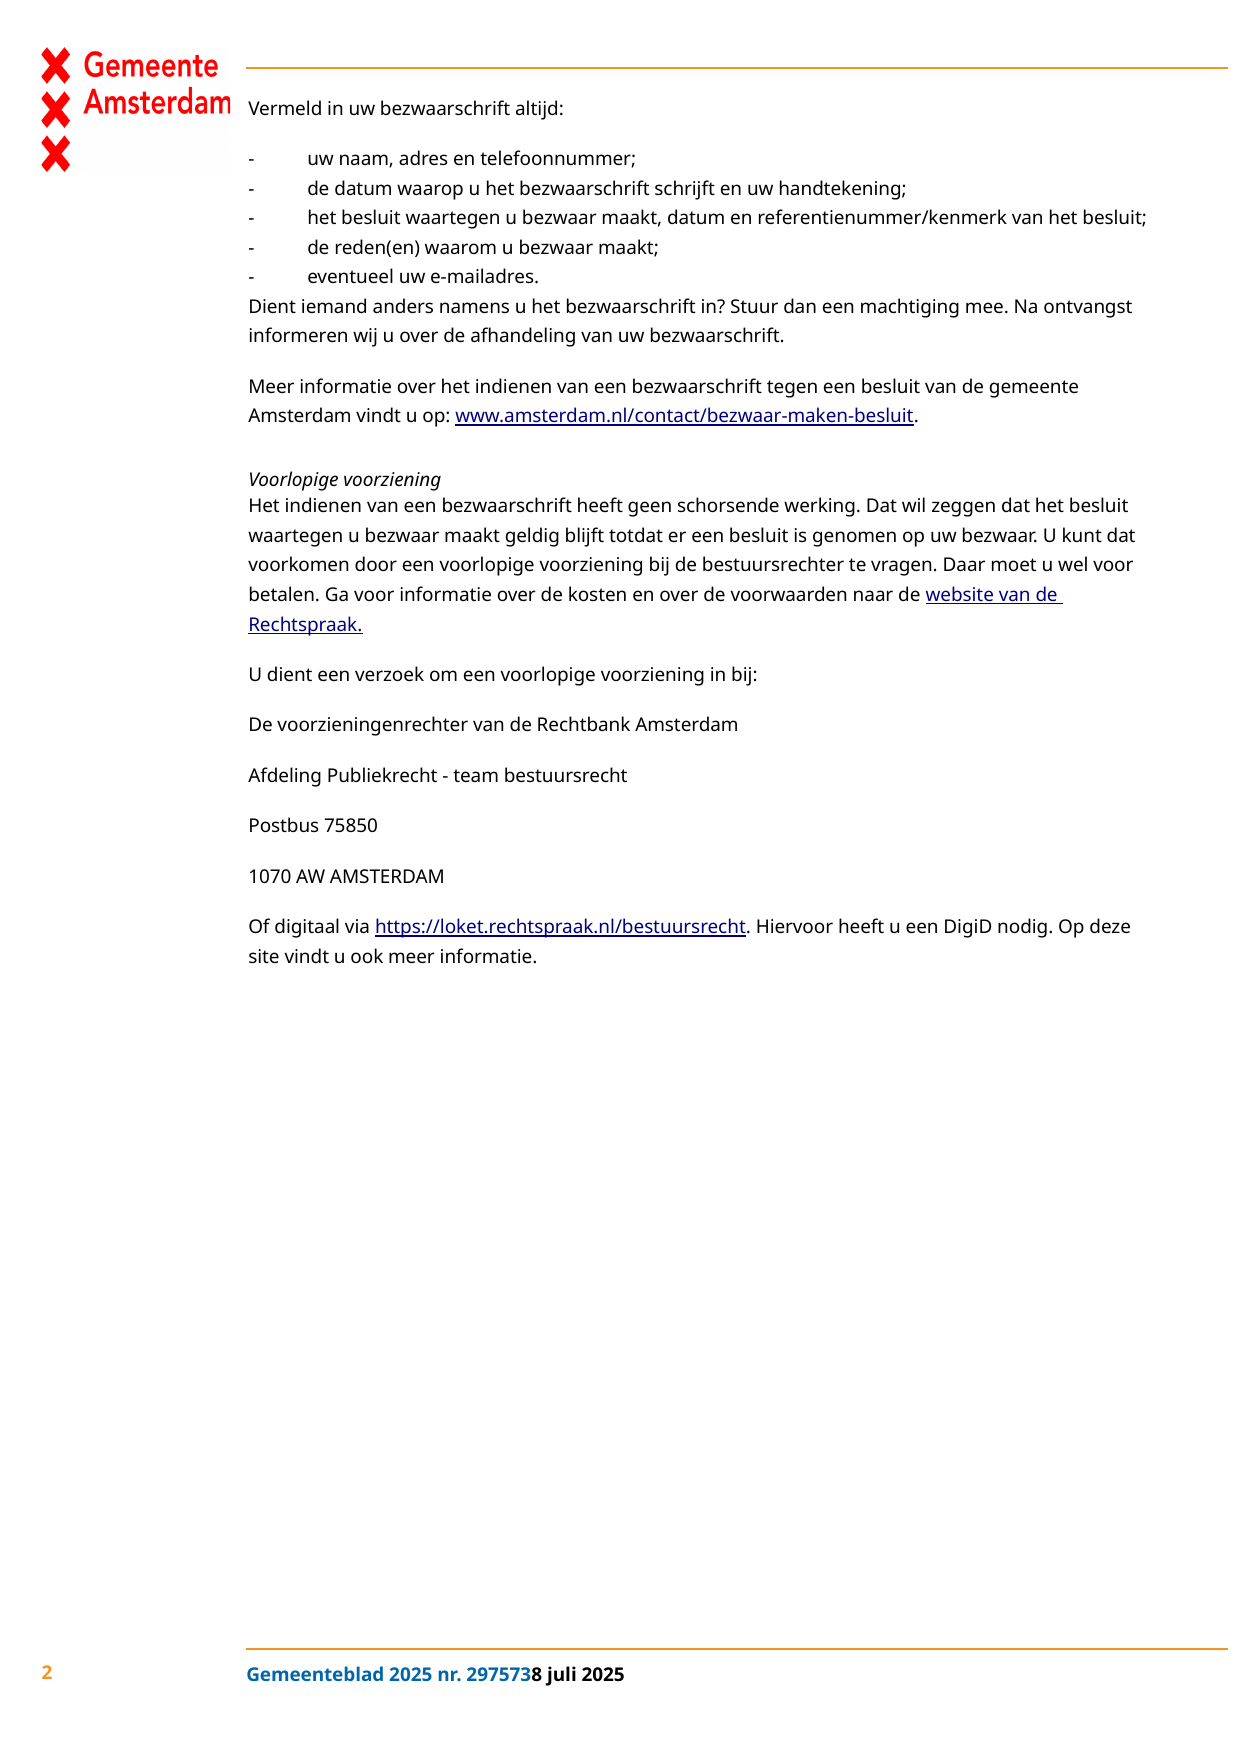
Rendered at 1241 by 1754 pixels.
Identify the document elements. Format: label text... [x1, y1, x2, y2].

text Postbus 75850 [248, 812, 1152, 838]
list de datum waarop u het bezwaarschrift schrijft en uw handtekening; [248, 175, 1152, 201]
text Vermeld in uw bezwaarschrift altijd: [248, 95, 1152, 121]
picture [41, 47, 231, 172]
text Of digitaal via https://loket.rechtspraak.nl/bestuursrecht. Hiervoor heeft u een DigiD nodig. Op deze site vindt u ook meer informatie. [248, 913, 1152, 968]
text Afdeling Publiekrecht - team bestuursrecht [248, 762, 1152, 788]
text 1070 AW AMSTERDAM [248, 863, 1152, 888]
list uw naam, adres en telefoonnummer; [248, 145, 1152, 171]
text Voorlopige voorziening [248, 467, 1152, 492]
text De voorzieningenrechter van de Rechtbank Amsterdam [248, 712, 1152, 737]
list het besluit waartegen u bezwaar maakt, datum en referentienummer/kenmerk van het besluit; [248, 204, 1152, 230]
text Dient iemand anders namens u het bezwaarschrift in? Stuur dan een machtiging mee. Na ontvangst informeren wij u over de afhandeling van uw bezwaarschrift. [248, 293, 1152, 348]
list eventueel uw e-mailadres. [248, 263, 1152, 289]
text Het indienen van een bezwaarschrift heeft geen schorsende werking. Dat wil zeggen dat het besluit waartegen u bezwaar maakt geldig blijft totdat er een besluit is genomen op uw bezwaar. U kunt dat voorkomen door een voorlopige voorziening bij de bestuursrechter te vragen. Daar moet u wel voor betalen. Ga voor informatie over de kosten en over de voorwaarden naar de website van de Rechtspraak. [248, 492, 1152, 636]
list de reden(en) waarom u bezwaar maakt; [248, 234, 1152, 260]
text U dient een verzoek om een voorlopige voorziening in bij: [248, 661, 1152, 687]
text Meer informatie over het indienen van een bezwaarschrift tegen een besluit van de gemeente Amsterdam vindt u op: www.amsterdam.nl/contact/bezwaar-maken-besluit. [248, 373, 1152, 428]
